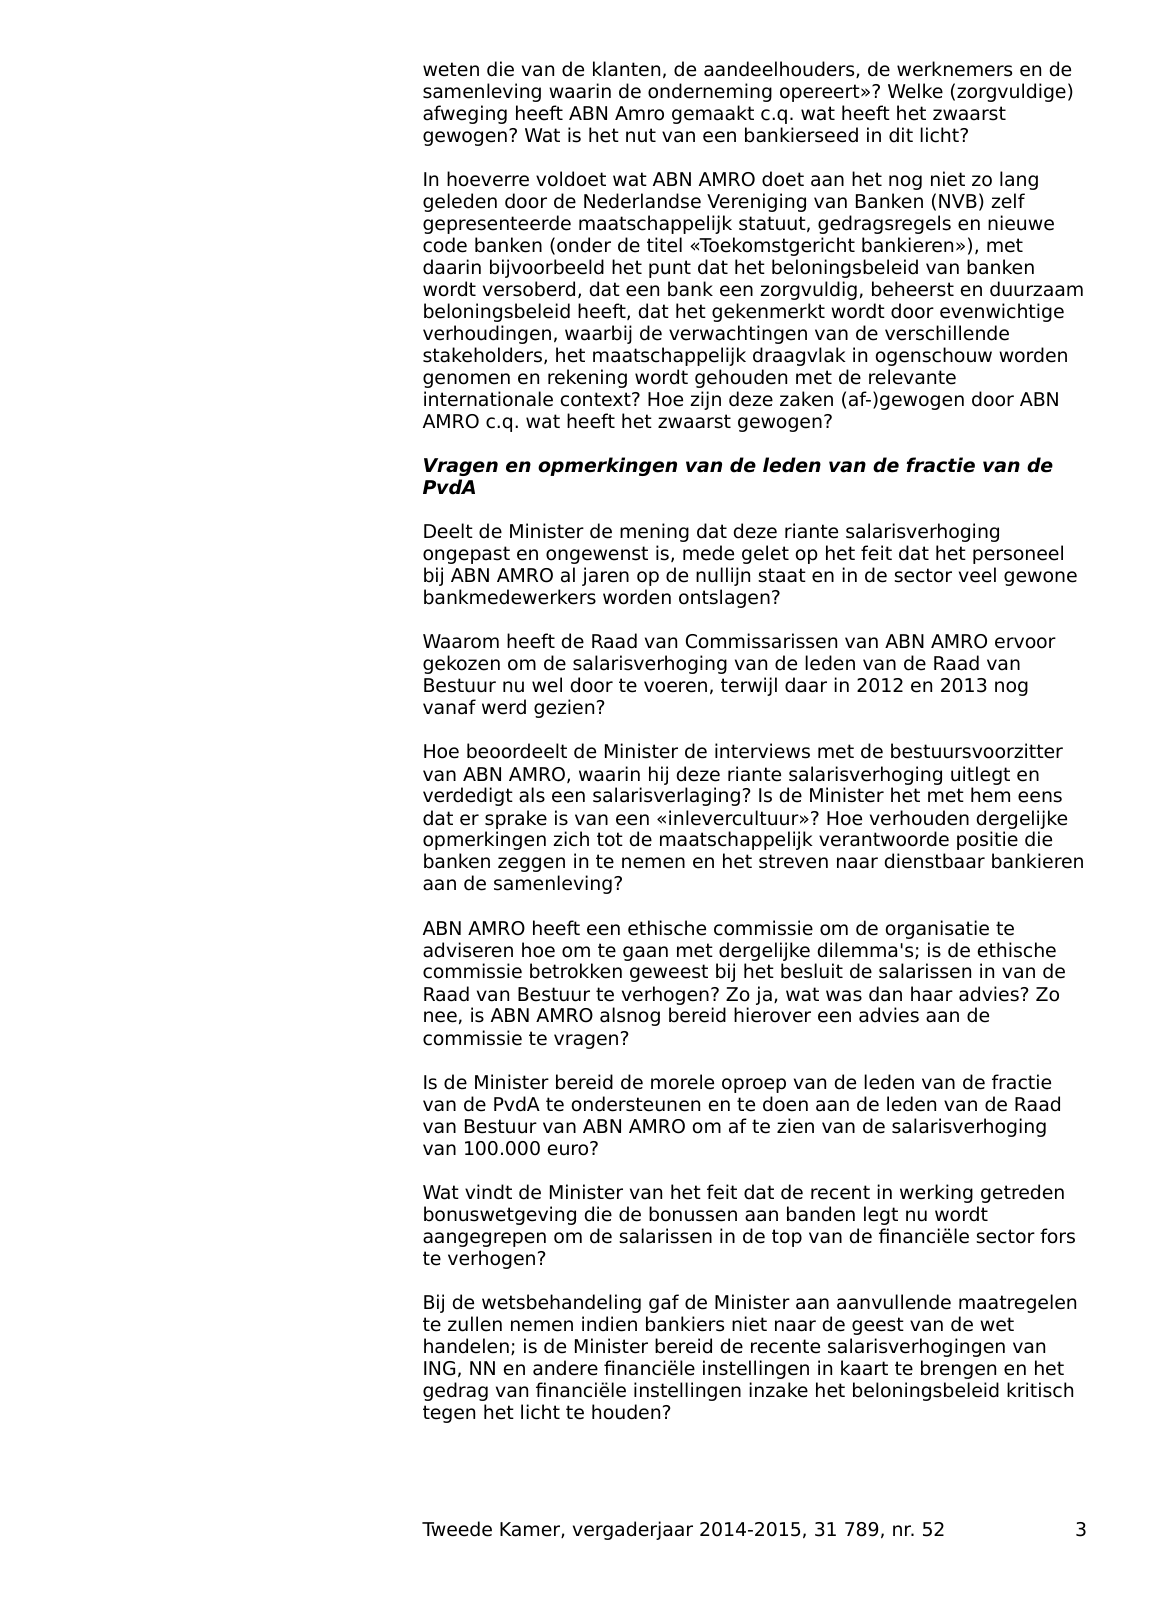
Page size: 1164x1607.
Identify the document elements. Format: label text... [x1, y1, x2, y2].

text Wat vindt de Minister van het feit dat de recent in werking getreden bonuswetgeving die de bonussen aan banden legt nu wordt aangegrepen om de salarissen in de top van de financiële sector fors te verhogen? [422, 1182, 1087, 1269]
subtitle Vragen en opmerkingen van de leden van de fractie van de PvdA [422, 455, 1087, 499]
text Deelt de Minister de mening dat deze riante salarisverhoging ongepast en ongewenst is, mede gelet op het feit dat het personeel bij ABN AMRO al jaren op de nullijn staat en in de sector veel gewone bankmedewerkers worden ontslagen? [422, 521, 1087, 609]
text ABN AMRO heeft een ethische commissie om de organisatie te adviseren hoe om te gaan met dergelijke dilemma's; is de ethische commissie betrokken geweest bij het besluit de salarissen in van de Raad van Bestuur te verhogen? Zo ja, wat was dan haar advies? Zo nee, is ABN AMRO alsnog bereid hierover een advies aan de commissie te vragen? [422, 917, 1087, 1049]
text Bij de wetsbehandeling gaf de Minister aan aanvullende maatregelen te zullen nemen indien bankiers niet naar de geest van de wet handelen; is de Minister bereid de recente salarisverhogingen van ING, NN en andere financiële instellingen in kaart te brengen en het gedrag van financiële instellingen inzake het beloningsbeleid kritisch tegen het licht te houden? [422, 1292, 1087, 1424]
text Is de Minister bereid de morele oproep van de leden van de fractie van de PvdA te ondersteunen en te doen aan de leden van de Raad van Bestuur van ABN AMRO om af te zien van de salarisverhoging van 100.000 euro? [422, 1072, 1087, 1159]
text weten die van de klanten, de aandeelhouders, de werknemers en de samenleving waarin de onderneming opereert»? Welke (zorgvuldige) afweging heeft ABN Amro gemaakt c.q. wat heeft het zwaarst gewogen? Wat is het nut van een bankierseed in dit licht? [422, 59, 1087, 147]
text Hoe beoordeelt de Minister de interviews met de bestuursvoorzitter van ABN AMRO, waarin hij deze riante salarisverhoging uitlegt en verdedigt als een salarisverlaging? Is de Minister het met hem eens dat er sprake is van een «inlevercultuur»? Hoe verhouden dergelijke opmerkingen zich tot de maatschappelijk verantwoorde positie die banken zeggen in te nemen en het streven naar dienstbaar bankieren aan de samenleving? [422, 741, 1087, 895]
text Waarom heeft de Raad van Commissarissen van ABN AMRO ervoor gekozen om de salarisverhoging van de leden van de Raad van Bestuur nu wel door te voeren, terwijl daar in 2012 en 2013 nog vanaf werd gezien? [422, 631, 1087, 719]
text In hoeverre voldoet wat ABN AMRO doet aan het nog niet zo lang geleden door de Nederlandse Vereniging van Banken (NVB) zelf gepresenteerde maatschappelijk statuut, gedragsregels en nieuwe code banken (onder de titel «Toekomstgericht bankieren»), met daarin bijvoorbeeld het punt dat het beloningsbeleid van banken wordt versoberd, dat een bank een zorgvuldig, beheerst en duurzaam beloningsbeleid heeft, dat het gekenmerkt wordt door evenwichtige verhoudingen, waarbij de verwachtingen van de verschillende stakeholders, het maatschappelijk draagvlak in ogenschouw worden genomen en rekening wordt gehouden met de relevante internationale context? Hoe zijn deze zaken (af-)gewogen door ABN AMRO c.q. wat heeft het zwaarst gewogen? [422, 169, 1087, 433]
